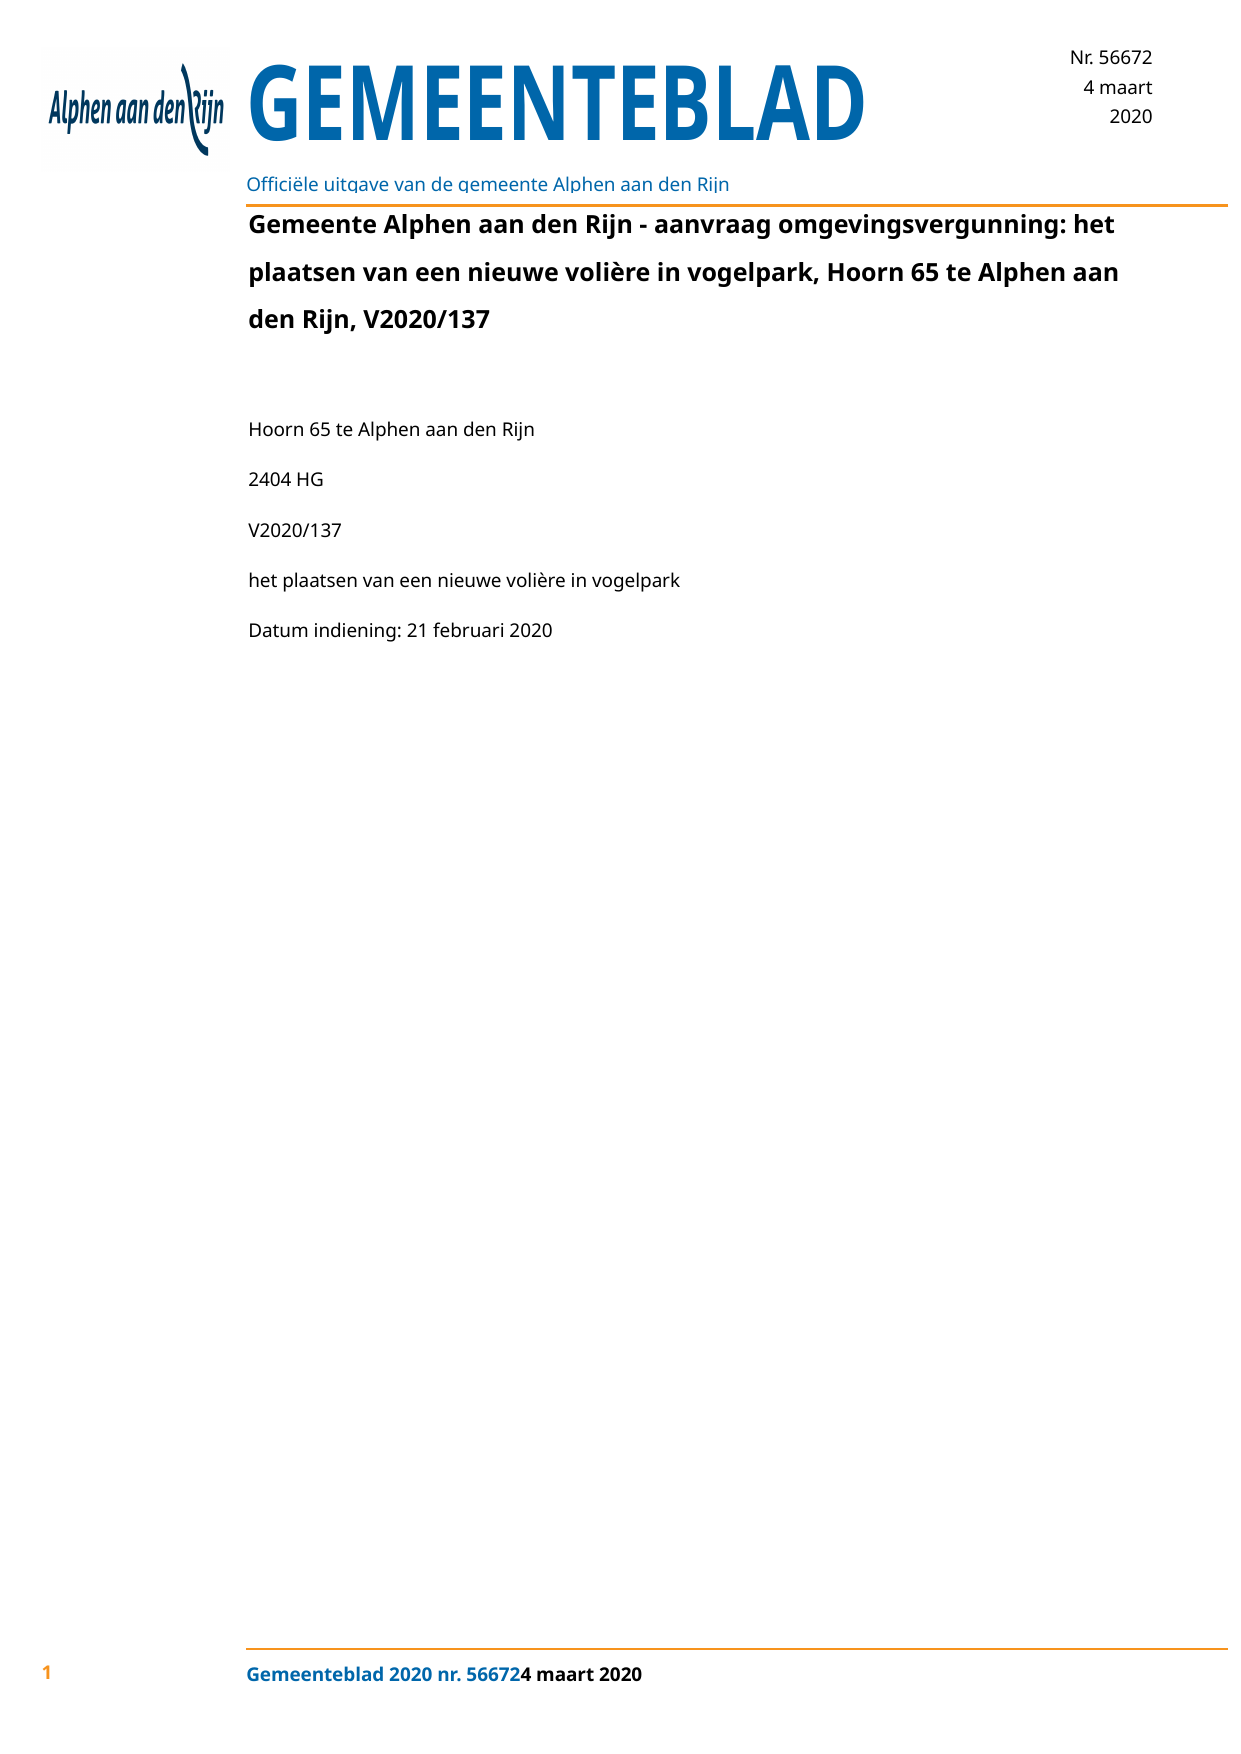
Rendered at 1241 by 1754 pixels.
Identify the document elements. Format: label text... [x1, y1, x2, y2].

text Datum indiening: 21 februari 2020 [248, 618, 1152, 643]
picture [41, 47, 231, 172]
text 2404 HG [248, 466, 1152, 492]
text Gemeente Alphen aan den Rijn - aanvraag omgevingsvergunning: het plaatsen van een nieuwe volière in vogelpark, Hoorn 65 te Alphen aan den Rijn, V2020/137 [248, 207, 1152, 336]
text het plaatsen van een nieuwe volière in vogelpark [248, 567, 1152, 593]
text Hoorn 65 te Alphen aan den Rijn [248, 416, 1152, 442]
text V2020/137 [248, 517, 1152, 542]
